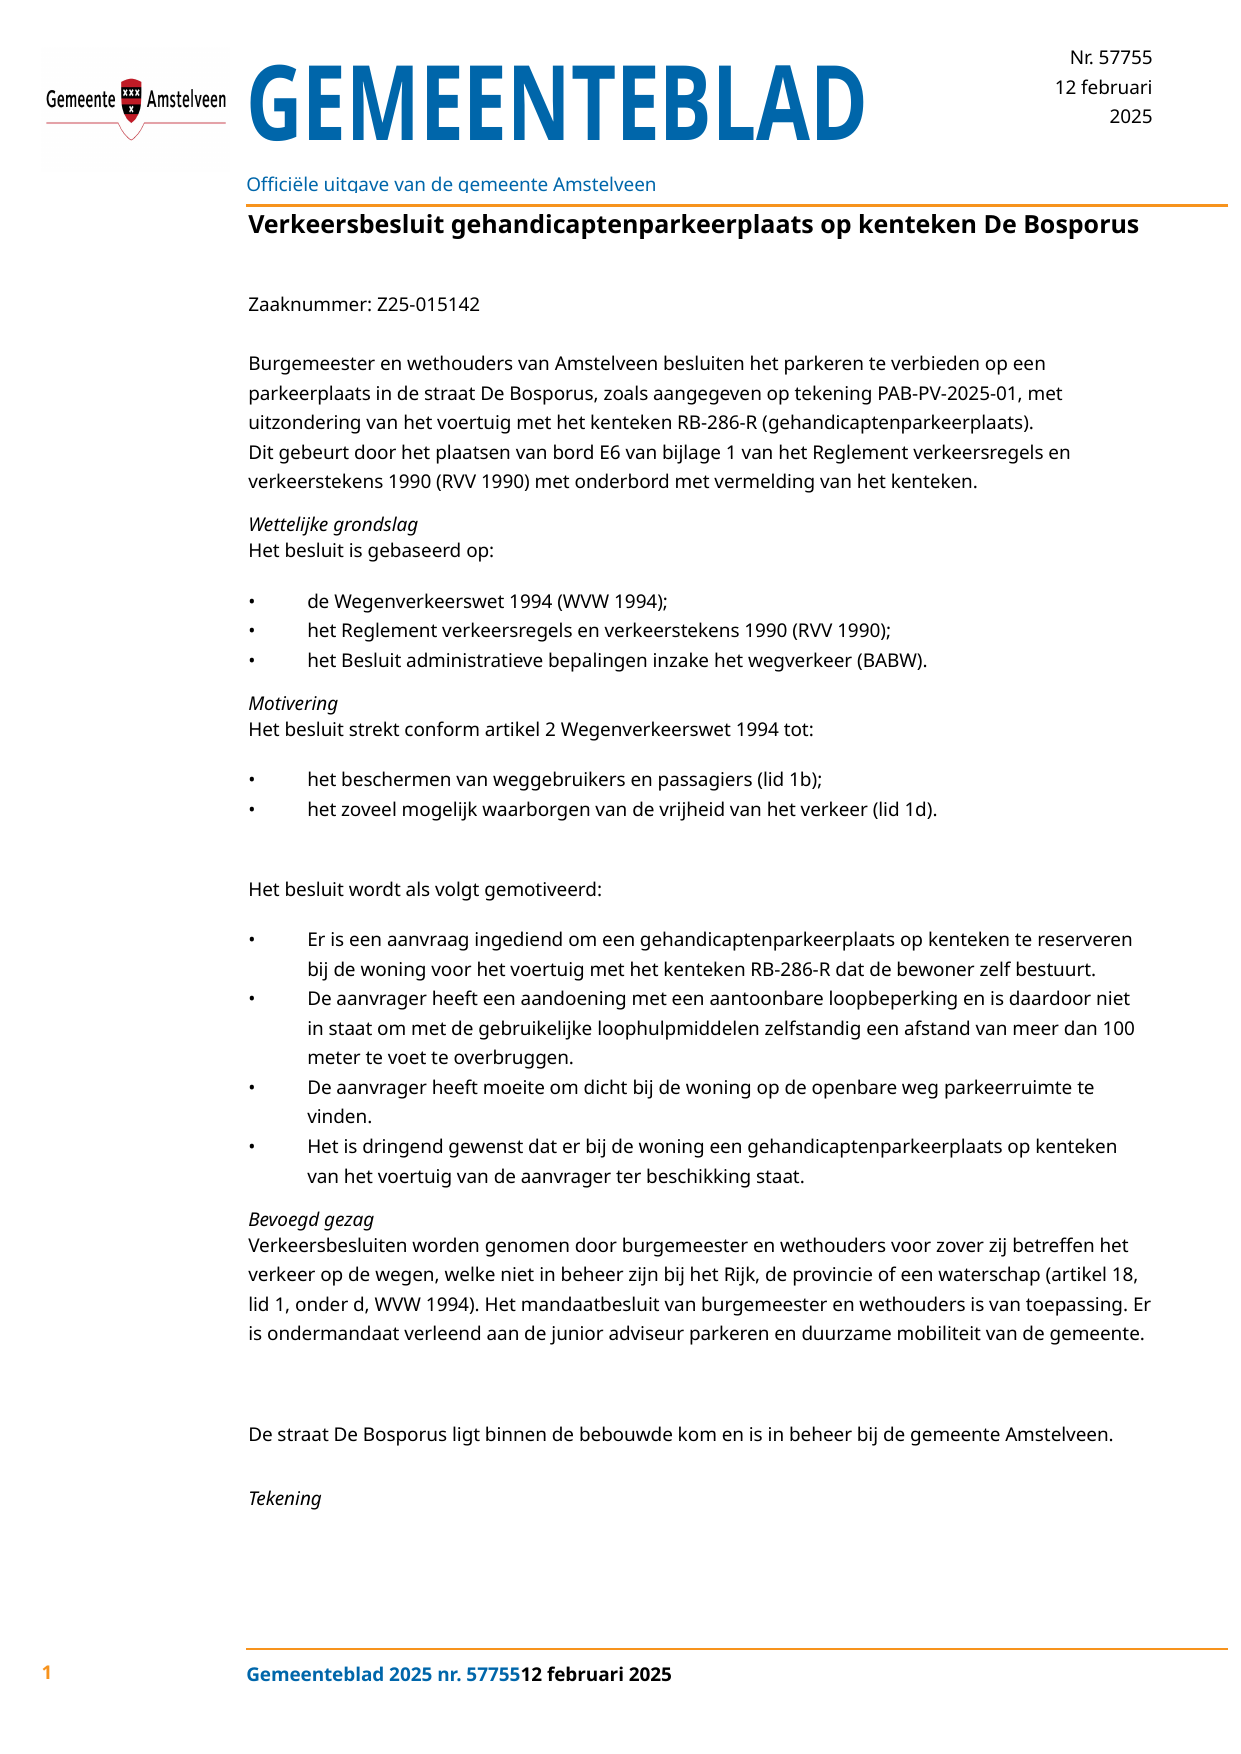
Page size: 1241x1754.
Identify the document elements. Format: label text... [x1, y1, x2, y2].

text Verkeersbesluiten worden genomen door burgemeester en wethouders voor zover zij betreffen het verkeer op de wegen, welke niet in beheer zijn bij het Rijk, de provincie of een waterschap (artikel 18, lid 1, onder d, WVW 1994). Het mandaatbesluit van burgemeester en wethouders is van toepassing. Er is ondermandaat verleend aan de junior adviseur parkeren en duurzame mobiliteit van de gemeente. [248, 1232, 1152, 1346]
list de Wegenverkeerswet 1994 (WVW 1994); [248, 588, 1152, 613]
text Verkeersbesluit gehandicaptenparkeerplaats op kenteken De Bosporus [248, 207, 1152, 241]
text Het besluit strekt conform artikel 2 Wegenverkeerswet 1994 tot: [248, 716, 1152, 742]
text Dit gebeurt door het plaatsen van bord E6 van bijlage 1 van het Reglement verkeersregels en verkeerstekens 1990 (RVV 1990) met onderbord met vermelding van het kenteken. [248, 439, 1152, 494]
text Zaaknummer: Z25-015142 [248, 291, 1152, 317]
list Er is een aanvraag ingediend om een gehandicaptenparkeerplaats op kenteken te reserveren bij de woning voor het voertuig met het kenteken RB-286-R dat de bewoner zelf bestuurt. [248, 926, 1152, 982]
text Wettelijke grondslag [248, 512, 1152, 537]
list De aanvrager heeft een aandoening met een aantoonbare loopbeperking en is daardoor niet in staat om met de gebruikelijke loophulpmiddelen zelfstandig een afstand van meer dan 100 meter te voet te overbruggen. [248, 985, 1152, 1070]
text Het besluit is gebaseerd op: [248, 537, 1152, 563]
list het Besluit administratieve bepalingen inzake het wegverkeer (BABW). [248, 647, 1152, 673]
text Burgemeester en wethouders van Amstelveen besluiten het parkeren te verbieden op een parkeerplaats in de straat De Bosporus, zoals aangegeven op tekening PAB-PV-2025-01, met uitzondering van het voertuig met het kenteken RB-286-R (gehandicaptenparkeerplaats). [248, 350, 1152, 435]
text Het besluit wordt als volgt gemotiveerd: [248, 876, 1152, 902]
text De straat De Bosporus ligt binnen de bebouwde kom en is in beheer bij de gemeente Amstelveen. [248, 1421, 1152, 1447]
list het zoveel mogelijk waarborgen van de vrijheid van het verkeer (lid 1d). [248, 796, 1152, 822]
picture [41, 47, 231, 172]
list het Reglement verkeersregels en verkeerstekens 1990 (RVV 1990); [248, 617, 1152, 643]
list De aanvrager heeft moeite om dicht bij de woning op de openbare weg parkeerruimte te vinden. [248, 1074, 1152, 1129]
text Bevoegd gezag [248, 1206, 1152, 1232]
text Tekening [248, 1485, 1152, 1511]
text Motivering [248, 690, 1152, 716]
list Het is dringend gewenst dat er bij de woning een gehandicaptenparkeerplaats op kenteken van het voertuig van de aanvrager ter beschikking staat. [248, 1133, 1152, 1189]
list het beschermen van weggebruikers en passagiers (lid 1b); [248, 766, 1152, 792]
